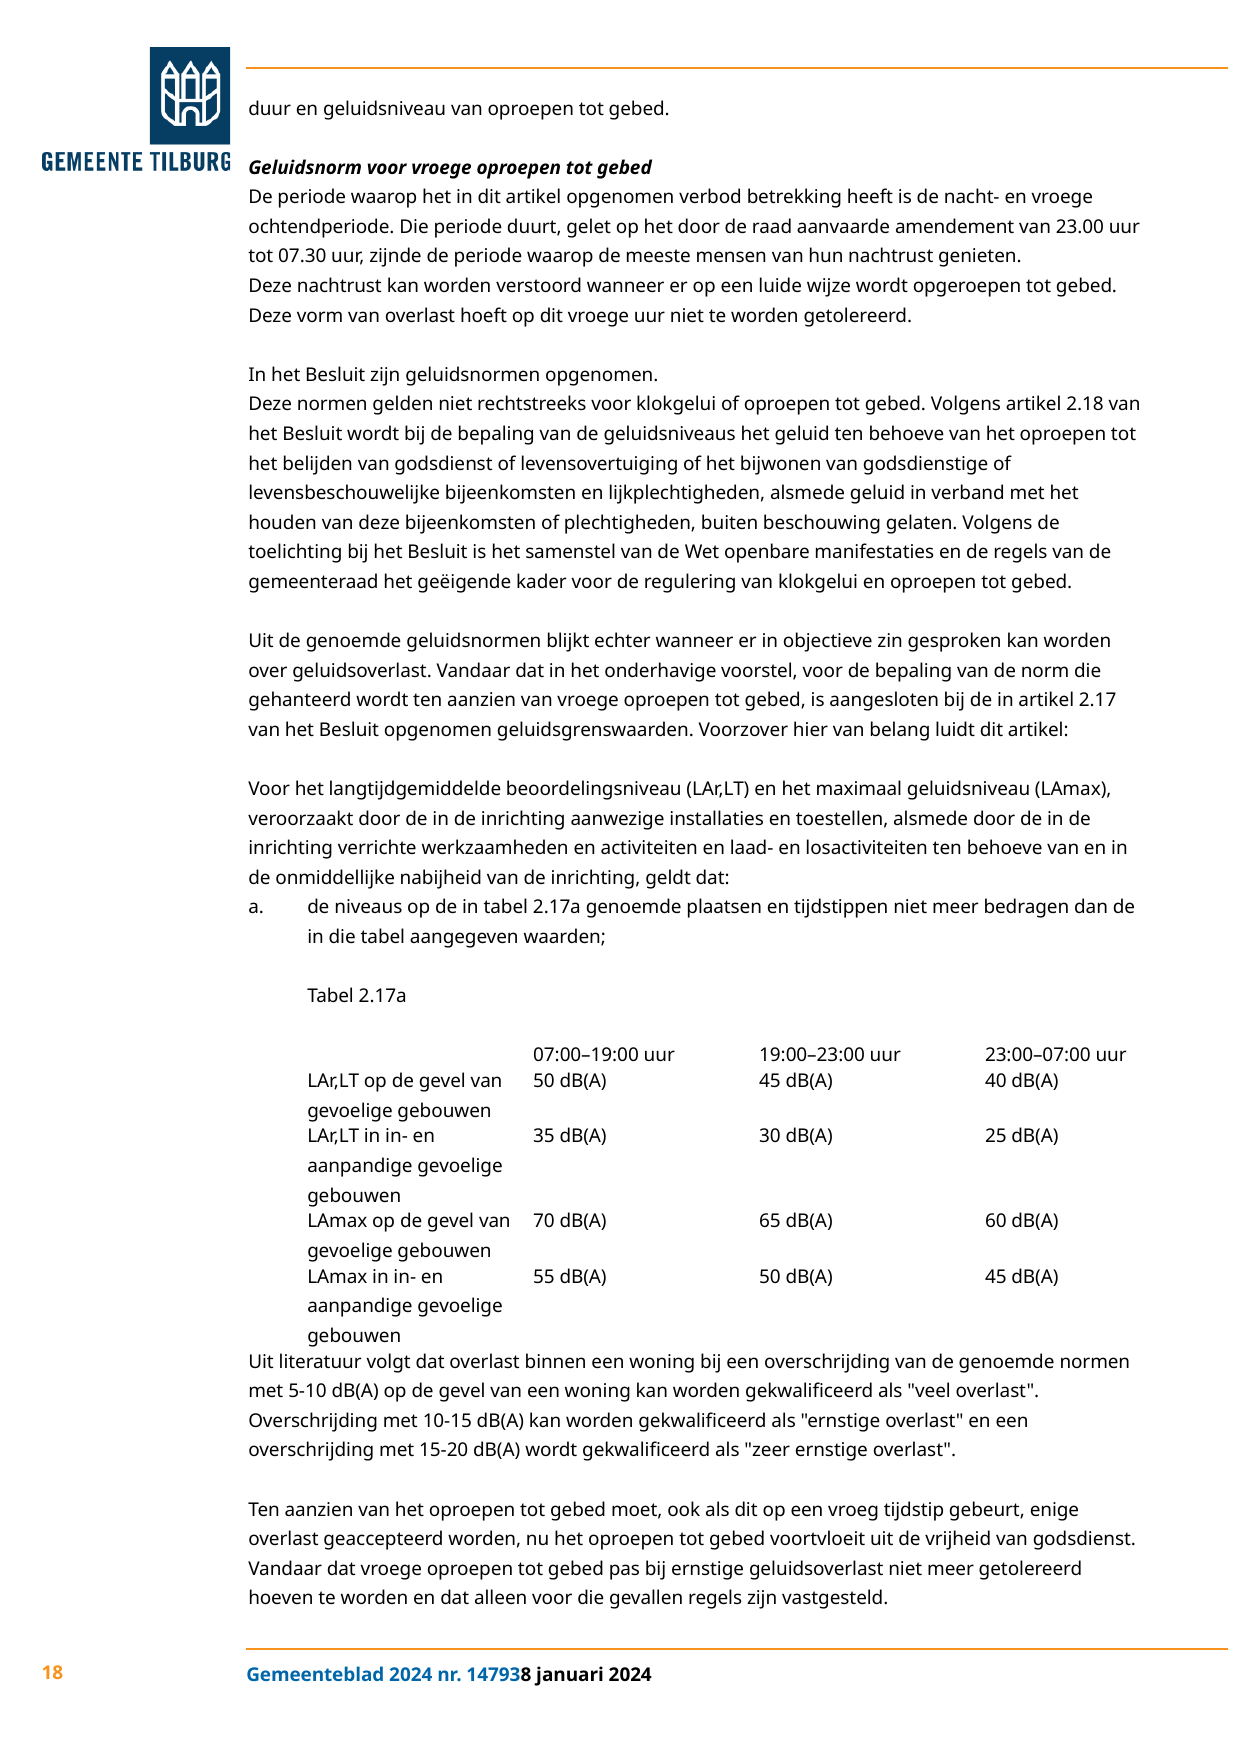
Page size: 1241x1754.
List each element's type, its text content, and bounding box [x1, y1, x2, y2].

table_header 07:00–19:00 uur [533, 1042, 759, 1067]
list Tabel 2.17a [248, 982, 1152, 1008]
text In het Besluit zijn geluidsnormen opgenomen. [248, 361, 1152, 387]
text Ten aanzien van het oproepen tot gebed moet, ook als dit op een vroeg tijdstip gebeurt, enige overlast geaccepteerd worden, nu het oproepen tot gebed voortvloeit uit de vrijheid van godsdienst. Vandaar dat vroege oproepen tot gebed pas bij ernstige geluidsoverlast niet meer getolereerd hoeven te worden en dat alleen voor die gevallen regels zijn vastgesteld. [248, 1496, 1152, 1610]
text Uit literatuur volgt dat overlast binnen een woning bij een overschrijding van de genoemde normen met 5-10 dB(A) op de gevel van een woning kan worden gekwalificeerd als "veel overlast". Overschrijding met 10-15 dB(A) kan worden gekwalificeerd als "ernstige overlast" en een overschrijding met 15-20 dB(A) wordt gekwalificeerd als "zeer ernstige overlast". [248, 1348, 1152, 1462]
table_cell 25 dB(A) [985, 1123, 1211, 1207]
table_cell 30 dB(A) [759, 1123, 985, 1207]
table_cell 55 dB(A) [533, 1263, 759, 1348]
text Geluidsnorm voor vroege oproepen tot gebed [248, 154, 1152, 180]
table_cell 65 dB(A) [759, 1208, 985, 1263]
table_header [307, 1042, 533, 1067]
text De periode waarop het in dit artikel opgenomen verbod betrekking heeft is de nacht- en vroege ochtendperiode. Die periode duurt, gelet op het door de raad aanvaarde amendement van 23.00 uur tot 07.30 uur, zijnde de periode waarop de meeste mensen van hun nachtrust genieten. [248, 183, 1152, 268]
table_cell 70 dB(A) [533, 1208, 759, 1263]
table_cell 35 dB(A) [533, 1123, 759, 1207]
picture [41, 47, 231, 172]
table_cell LAr,LT in in- en aanpandige gevoelige gebouwen [307, 1123, 533, 1207]
text Uit de genoemde geluidsnormen blijkt echter wanneer er in objectieve zin gesproken kan worden over geluidsoverlast. Vandaar dat in het onderhavige voorstel, voor de bepaling van de norm die gehanteerd wordt ten aanzien van vroege oproepen tot gebed, is aangesloten bij de in artikel 2.17 van het Besluit opgenomen geluidsgrenswaarden. Voorzover hier van belang luidt dit artikel: [248, 627, 1152, 742]
table_cell LAr,LT op de gevel van gevoelige gebouwen [307, 1067, 533, 1123]
text Voor het langtijdgemiddelde beoordelingsniveau (LAr,LT) en het maximaal geluidsniveau (LAmax), veroorzaakt door de in de inrichting aanwezige installaties en toestellen, alsmede door de in de inrichting verrichte werkzaamheden en activiteiten en laad- en losactiviteiten ten behoeve van en in de onmiddellijke nabijheid van de inrichting, geldt dat: [248, 775, 1152, 890]
table_cell LAmax op de gevel van gevoelige gebouwen [307, 1208, 533, 1263]
table_header 19:00–23:00 uur [759, 1042, 985, 1067]
text duur en geluidsniveau van oproepen tot gebed. [248, 95, 1152, 121]
table_cell 40 dB(A) [985, 1067, 1211, 1123]
table_cell LAmax in in- en aanpandige gevoelige gebouwen [307, 1263, 533, 1348]
text Deze normen gelden niet rechtstreeks voor klokgelui of oproepen tot gebed. Volgens artikel 2.18 van het Besluit wordt bij de bepaling van de geluidsniveaus het geluid ten behoeve van het oproepen tot het belijden van godsdienst of levensovertuiging of het bijwonen van godsdienstige of levensbeschouwelijke bijeenkomsten en lijkplechtigheden, alsmede geluid in verband met het houden van deze bijeenkomsten of plechtigheden, buiten beschouwing gelaten. Volgens de toelichting bij het Besluit is het samenstel van de Wet openbare manifestaties en de regels van de gemeenteraad het geëigende kader voor de regulering van klokgelui en oproepen tot gebed. [248, 391, 1152, 594]
table_cell 45 dB(A) [759, 1067, 985, 1123]
list de niveaus op de in tabel 2.17a genoemde plaatsen en tijdstippen niet meer bedragen dan de in die tabel aangegeven waarden; [248, 893, 1152, 949]
table_header 23:00–07:00 uur [985, 1042, 1211, 1067]
table_cell 50 dB(A) [759, 1263, 985, 1348]
table_cell 50 dB(A) [533, 1067, 759, 1123]
table_cell 45 dB(A) [985, 1263, 1211, 1348]
table_cell 60 dB(A) [985, 1208, 1211, 1263]
text Deze nachtrust kan worden verstoord wanneer er op een luide wijze wordt opgeroepen tot gebed. Deze vorm van overlast hoeft op dit vroege uur niet te worden getolereerd. [248, 272, 1152, 328]
